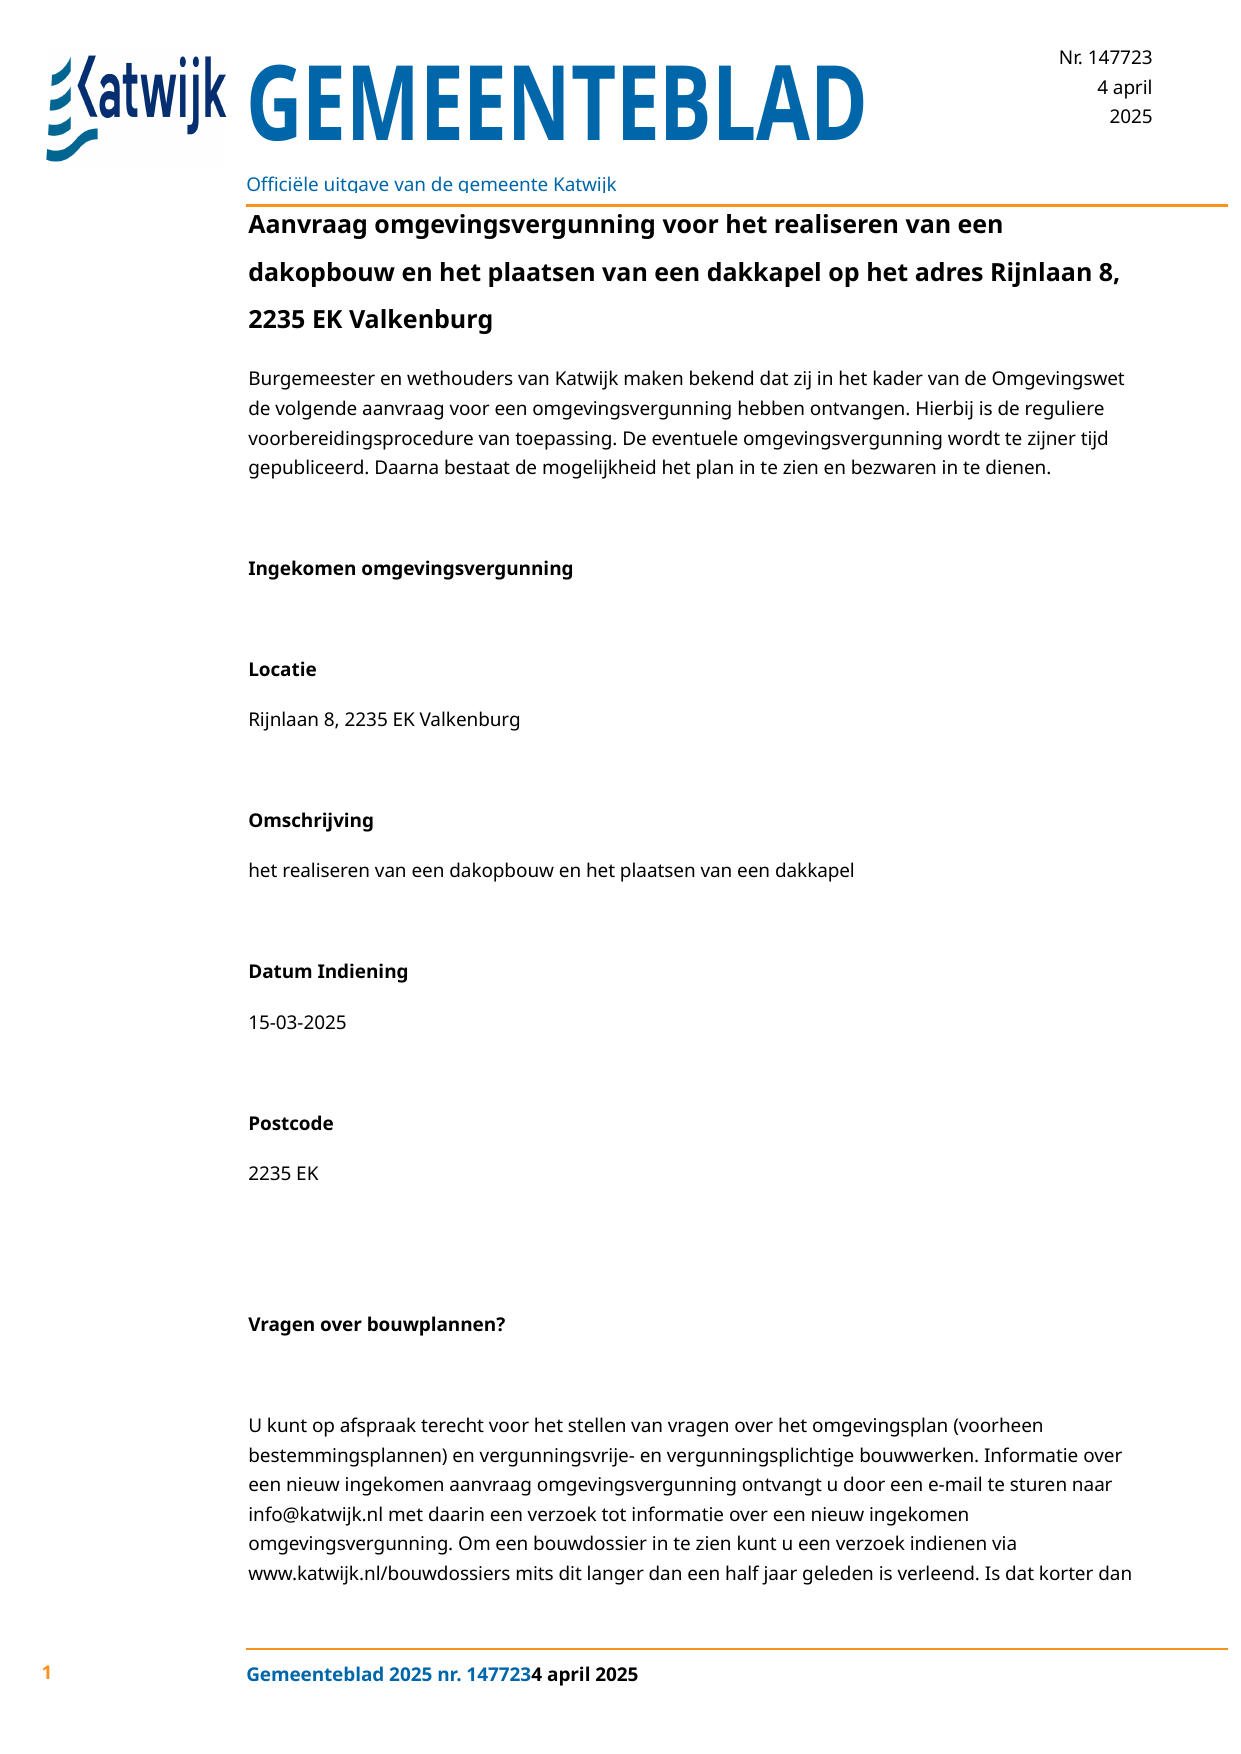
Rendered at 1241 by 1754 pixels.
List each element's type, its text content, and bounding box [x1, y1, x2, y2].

text Datum Indiening [248, 958, 1152, 984]
text Locatie [248, 656, 1152, 682]
text Vragen over bouwplannen? [248, 1311, 1152, 1337]
picture [41, 47, 231, 172]
text U kunt op afspraak terecht voor het stellen van vragen over het omgevingsplan (voorheen bestemmingsplannen) en vergunningsvrije- en vergunningsplichtige bouwwerken. Informatie over een nieuw ingekomen aanvraag omgevingsvergunning ontvangt u door een e-mail te sturen naar info@katwijk.nl met daarin een verzoek tot informatie over een nieuw ingekomen omgevingsvergunning. Om een bouwdossier in te zien kunt u een verzoek indienen via www.katwijk.nl/bouwdossiers mits dit langer dan een half jaar geleden is verleend. Is dat korter dan [248, 1412, 1152, 1586]
text Aanvraag omgevingsvergunning voor het realiseren van een dakopbouw en het plaatsen van een dakkapel op het adres Rijnlaan 8, 2235 EK Valkenburg [248, 207, 1152, 336]
text Rijnlaan 8, 2235 EK Valkenburg [248, 706, 1152, 732]
text Burgemeester en wethouders van Katwijk maken bekend dat zij in het kader van de Omgevingswet de volgende aanvraag voor een omgevingsvergunning hebben ontvangen. Hierbij is de reguliere voorbereidingsprocedure van toepassing. De eventuele omgevingsvergunning wordt te zijner tijd gepubliceerd. Daarna bestaat de mogelijkheid het plan in te zien en bezwaren in te dienen. [248, 366, 1152, 480]
text Ingekomen omgevingsvergunning [248, 555, 1152, 581]
text Postcode [248, 1110, 1152, 1135]
text Omschrijving [248, 807, 1152, 833]
text 2235 EK [248, 1160, 1152, 1186]
text 15-03-2025 [248, 1009, 1152, 1034]
text het realiseren van een dakopbouw en het plaatsen van een dakkapel [248, 858, 1152, 883]
